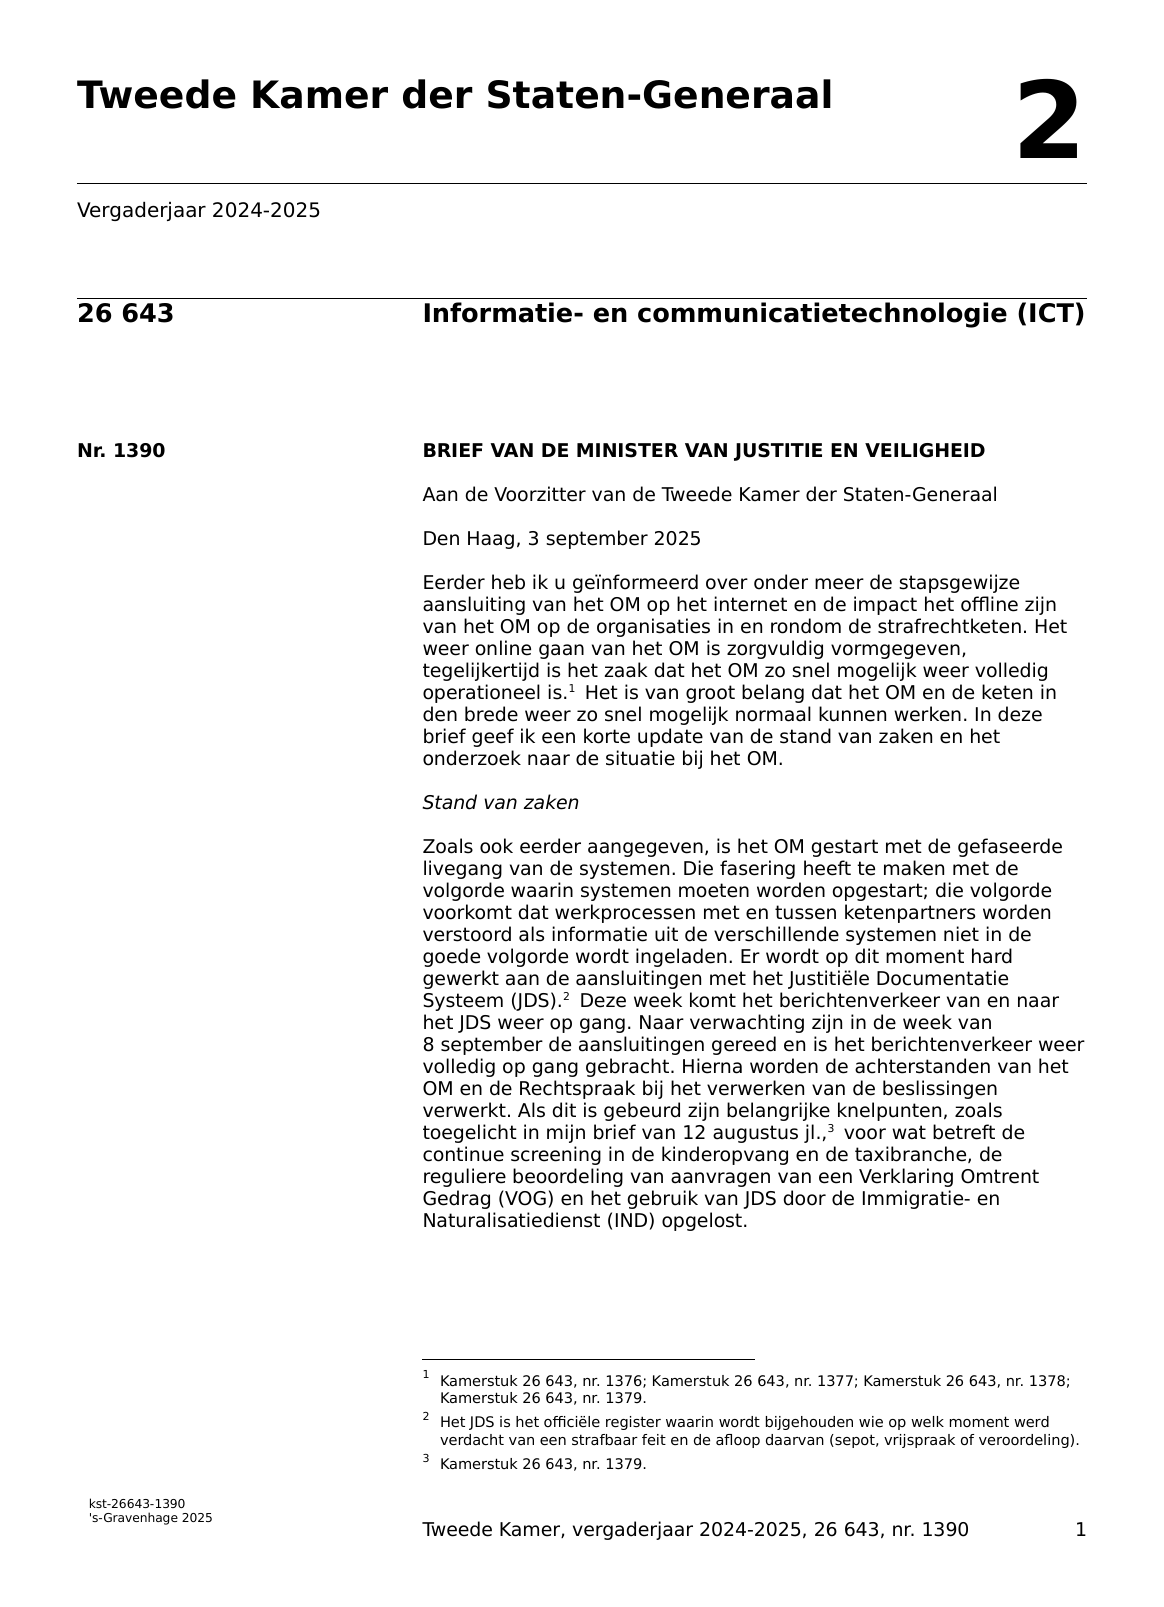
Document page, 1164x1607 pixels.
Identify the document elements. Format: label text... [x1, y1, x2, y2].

table_header Tweede Kamer der Staten-Generaal [77, 59, 886, 183]
subtitle Nr. 1390 BRIEF VAN DE MINISTER VAN JUSTITIE EN VEILIGHEID [77, 440, 1087, 462]
table_cell Vergaderjaar 2024-2025 [77, 184, 1087, 298]
text Eerder heb ik u geïnformeerd over onder meer de stapsgewijze aansluiting van het OM op het internet en de impact het offline zijn van het OM op de organisaties in en rondom de strafrechtketen. Het weer online gaan van het OM is zorgvuldig vormgegeven, tegelijkertijd is het zaak dat het OM zo snel mogelijk weer volledig operationeel is. Het is van groot belang dat het OM en de keten in den brede weer zo snel mogelijk normaal kunnen werken. In deze brief geef ik een korte update van de stand van zaken en het onderzoek naar de situatie bij het OM. [422, 572, 1087, 770]
subtitle Stand van zaken [422, 792, 1087, 814]
text Den Haag, 3 september 2025 [422, 528, 1087, 550]
text Kamerstuk 26 643, nr. 1379. [422, 1452, 1087, 1474]
text kst-26643-1390 [88, 1497, 323, 1511]
table_header 2 [886, 59, 1087, 183]
text Zoals ook eerder aangegeven, is het OM gestart met de gefaseerde livegang van de systemen. Die fasering heeft te maken met de volgorde waarin systemen moeten worden opgestart; die volgorde voorkomt dat werkprocessen met en tussen ketenpartners worden verstoord als informatie uit de verschillende systemen niet in de goede volgorde wordt ingeladen. Er wordt op dit moment hard gewerkt aan de aansluitingen met het Justitiële Documentatie Systeem (JDS). Deze week komt het berichtenverkeer van en naar het JDS weer op gang. Naar verwachting zijn in de week van 8 september de aansluitingen gereed en is het berichtenverkeer weer volledig op gang gebracht. Hierna worden de achterstanden van het OM en de Rechtspraak bij het verwerken van de beslissingen verwerkt. Als dit is gebeurd zijn belangrijke knelpunten, zoals toegelicht in mijn brief van 12 augustus jl., voor wat betreft de continue screening in de kinderopvang en de taxibranche, de reguliere beoordeling van aanvragen van een Verklaring Omtrent Gedrag (VOG) en het gebruik van JDS door de Immigratie- en Naturalisatiedienst (IND) opgelost. [422, 836, 1087, 1232]
subtitle 26 643 Informatie- en communicatietechnologie (ICT) [77, 299, 1087, 329]
text 's-Gravenhage 2025 [88, 1511, 323, 1525]
text Aan de Voorzitter van de Tweede Kamer der Staten-Generaal [422, 484, 1087, 506]
text Het JDS is het officiële register waarin wordt bijgehouden wie op welk moment werd verdacht van een strafbaar feit en de afloop daarvan (sepot, vrijspraak of veroordeling). [422, 1410, 1087, 1449]
text Kamerstuk 26 643, nr. 1376; Kamerstuk 26 643, nr. 1377; Kamerstuk 26 643, nr. 1378; Kamerstuk 26 643, nr. 1379. [422, 1368, 1087, 1407]
